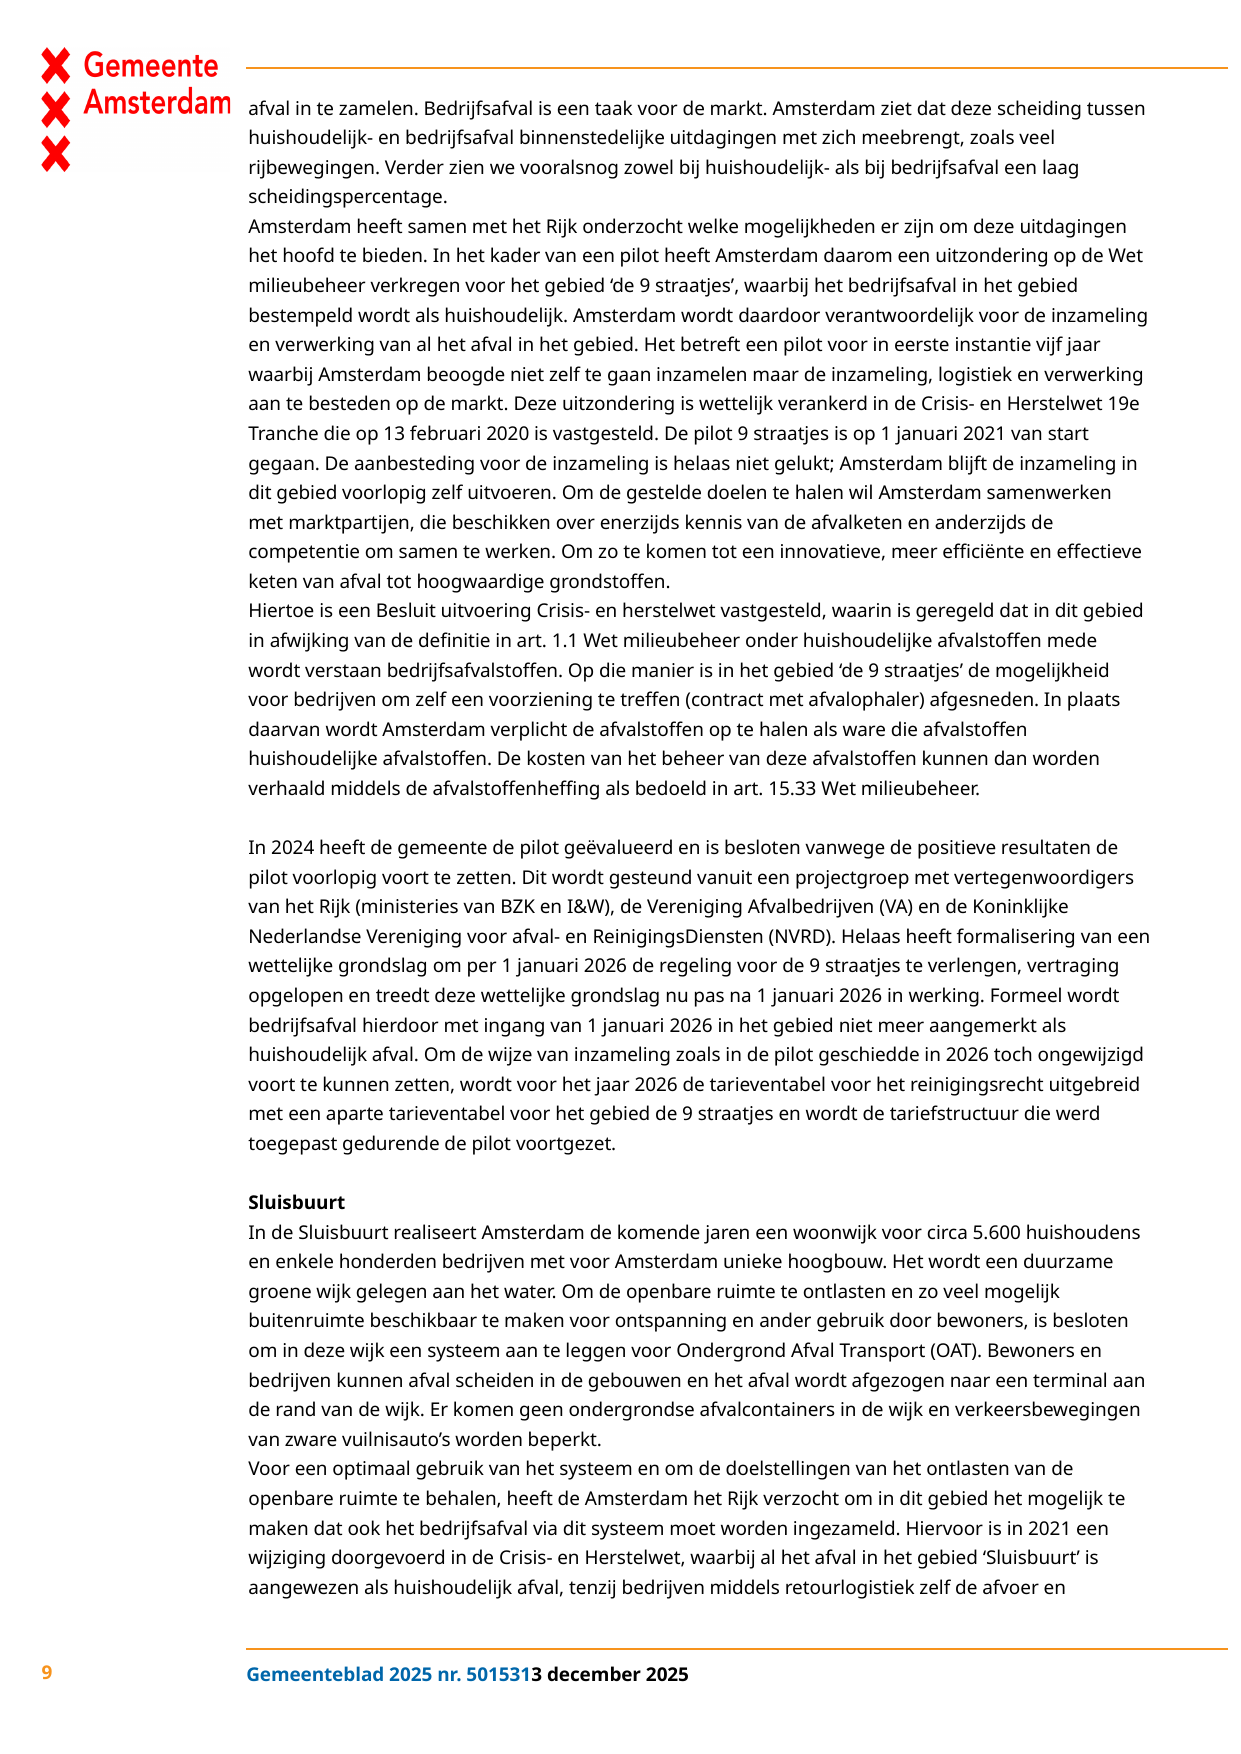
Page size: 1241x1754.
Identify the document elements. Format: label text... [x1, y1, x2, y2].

text Voor een optimaal gebruik van het systeem en om de doelstellingen van het ontlasten van de openbare ruimte te behalen, heeft de Amsterdam het Rijk verzocht om in dit gebied het mogelijk te maken dat ook het bedrijfsafval via dit systeem moet worden ingezameld. Hiervoor is in 2021 een wijziging doorgevoerd in de Crisis- en Herstelwet, waarbij al het afval in het gebied ‘Sluisbuurt’ is aangewezen als huishoudelijk afval, tenzij bedrijven middels retourlogistiek zelf de afvoer en [248, 1456, 1152, 1600]
text Amsterdam heeft samen met het Rijk onderzocht welke mogelijkheden er zijn om deze uitdagingen het hoofd te bieden. In het kader van een pilot heeft Amsterdam daarom een uitzondering op de Wet milieubeheer verkregen voor het gebied ‘de 9 straatjes’, waarbij het bedrijfsafval in het gebied bestempeld wordt als huishoudelijk. Amsterdam wordt daardoor verantwoordelijk voor de inzameling en verwerking van al het afval in het gebied. Het betreft een pilot voor in eerste instantie vijf jaar waarbij Amsterdam beoogde niet zelf te gaan inzamelen maar de inzameling, logistiek en verwerking aan te besteden op de markt. Deze uitzondering is wettelijk verankerd in de Crisis- en Herstelwet 19e Tranche die op 13 februari 2020 is vastgesteld. De pilot 9 straatjes is op 1 januari 2021 van start gegaan. De aanbesteding voor de inzameling is helaas niet gelukt; Amsterdam blijft de inzameling in dit gebied voorlopig zelf uitvoeren. Om de gestelde doelen te halen wil Amsterdam samenwerken met marktpartijen, die beschikken over enerzijds kennis van de afvalketen en anderzijds de competentie om samen te werken. Om zo te komen tot een innovatieve, meer efficiënte en effectieve keten van afval tot hoogwaardige grondstoffen. [248, 213, 1152, 594]
text In 2024 heeft de gemeente de pilot geëvalueerd en is besloten vanwege de positieve resultaten de pilot voorlopig voort te zetten. Dit wordt gesteund vanuit een projectgroep met vertegenwoordigers van het Rijk (ministeries van BZK en I&W), de Vereniging Afvalbedrijven (VA) en de Koninklijke Nederlandse Vereniging voor afval- en ReinigingsDiensten (NVRD). Helaas heeft formalisering van een wettelijke grondslag om per 1 januari 2026 de regeling voor de 9 straatjes te verlengen, vertraging opgelopen en treedt deze wettelijke grondslag nu pas na 1 januari 2026 in werking. Formeel wordt bedrijfsafval hierdoor met ingang van 1 januari 2026 in het gebied niet meer aangemerkt als huishoudelijk afval. Om de wijze van inzameling zoals in de pilot geschiedde in 2026 toch ongewijzigd voort te kunnen zetten, wordt voor het jaar 2026 de tarieventabel voor het reinigingsrecht uitgebreid met een aparte tarieventabel voor het gebied de 9 straatjes en wordt de tariefstructuur die werd toegepast gedurende de pilot voortgezet. [248, 834, 1152, 1156]
text In de Sluisbuurt realiseert Amsterdam de komende jaren een woonwijk voor circa 5.600 huishoudens en enkele honderden bedrijven met voor Amsterdam unieke hoogbouw. Het wordt een duurzame groene wijk gelegen aan het water. Om de openbare ruimte te ontlasten en zo veel mogelijk buitenruimte beschikbaar te maken voor ontspanning en ander gebruik door bewoners, is besloten om in deze wijk een systeem aan te leggen voor Ondergrond Afval Transport (OAT). Bewoners en bedrijven kunnen afval scheiden in de gebouwen en het afval wordt afgezogen naar een terminal aan de rand van de wijk. Er komen geen ondergrondse afvalcontainers in de wijk en verkeersbewegingen van zware vuilnisauto’s worden beperkt. [248, 1219, 1152, 1452]
text Hiertoe is een Besluit uitvoering Crisis- en herstelwet vastgesteld, waarin is geregeld dat in dit gebied in afwijking van de definitie in art. 1.1 Wet milieubeheer onder huishoudelijke afvalstoffen mede wordt verstaan bedrijfsafvalstoffen. Op die manier is in het gebied ‘de 9 straatjes’ de mogelijkheid voor bedrijven om zelf een voorziening te treffen (contract met afvalophaler) afgesneden. In plaats daarvan wordt Amsterdam verplicht de afvalstoffen op te halen als ware die afvalstoffen huishoudelijke afvalstoffen. De kosten van het beheer van deze afvalstoffen kunnen dan worden verhaald middels de afvalstoffenheffing als bedoeld in art. 15.33 Wet milieubeheer. [248, 598, 1152, 801]
picture [41, 47, 231, 172]
text afval in te zamelen. Bedrijfsafval is een taak voor de markt. Amsterdam ziet dat deze scheiding tussen huishoudelijk- en bedrijfsafval binnenstedelijke uitdagingen met zich meebrengt, zoals veel rijbewegingen. Verder zien we vooralsnog zowel bij huishoudelijk- als bij bedrijfsafval een laag scheidingspercentage. [248, 95, 1152, 209]
text Sluisbuurt [248, 1189, 1152, 1215]
